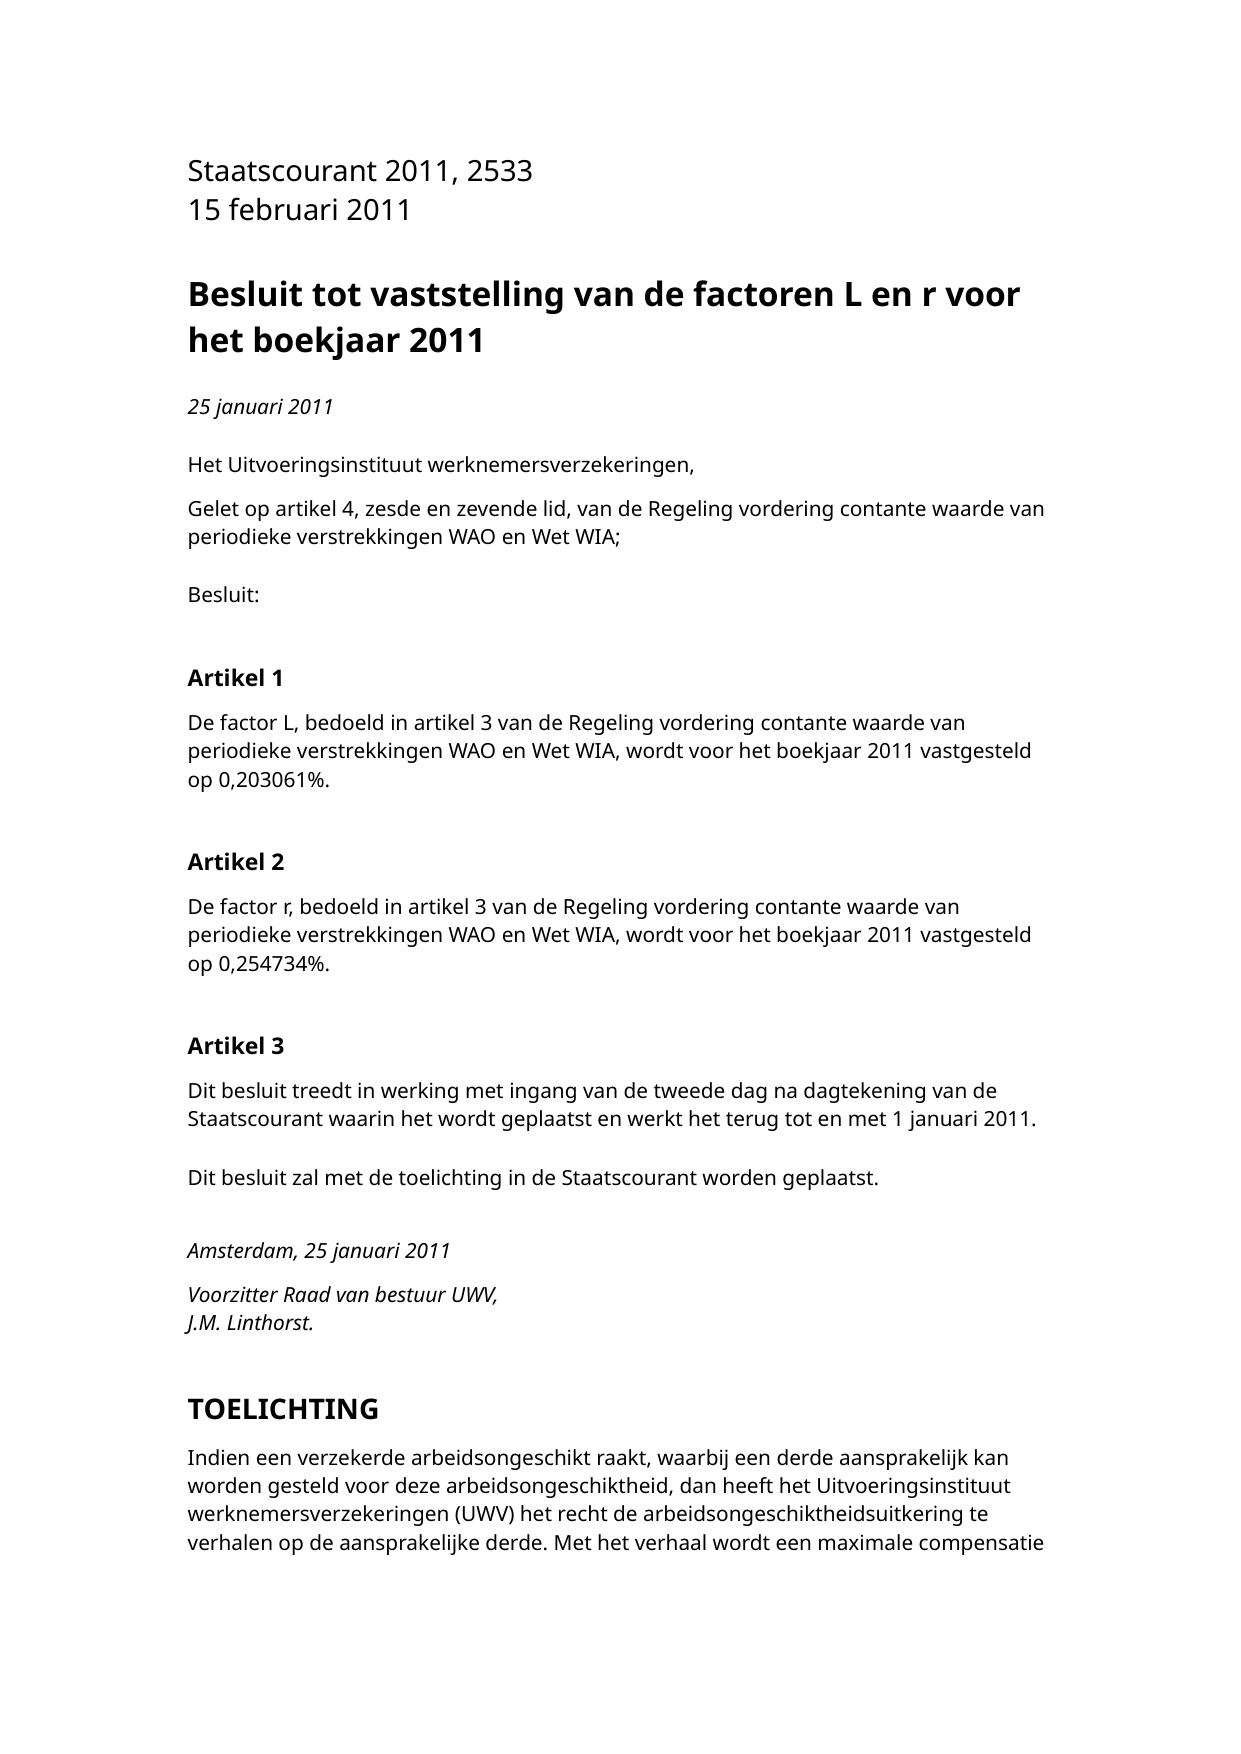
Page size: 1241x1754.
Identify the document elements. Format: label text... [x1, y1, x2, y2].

text Amsterdam, 25 januari 2011 [187, 1236, 1053, 1265]
text Besluit: [187, 581, 1053, 609]
text Dit besluit treedt in werking met ingang van de tweede dag na dagtekening van de Staatscourant waarin het wordt geplaatst en werkt het terug tot en met 1 januari 2011. [187, 1076, 1053, 1133]
text Indien een verzekerde arbeidsongeschikt raakt, waarbij een derde aansprakelijk kan worden gesteld voor deze arbeidsongeschiktheid, dan heeft het Uitvoeringsinstituut werknemersverzekeringen (UWV) het recht de arbeidsongeschiktheidsuitkering te verhalen op de aansprakelijke derde. Met het verhaal wordt een maximale compensatie [187, 1443, 1053, 1556]
text De factor r, bedoeld in artikel 3 van de Regeling vordering contante waarde van periodieke verstrekkingen WAO en Wet WIA, wordt voor het boekjaar 2011 vastgesteld op 0,254734%. [187, 892, 1053, 977]
text Gelet op artikel 4, zesde en zevende lid, van de Regeling vordering contante waarde van periodieke verstrekkingen WAO en Wet WIA; [187, 494, 1053, 551]
text J.M. Linthorst. [187, 1308, 1053, 1337]
subtitle TOELICHTING [187, 1389, 1053, 1428]
text Dit besluit zal met de toelichting in de Staatscourant worden geplaatst. [187, 1163, 1053, 1191]
text Het Uitvoeringsinstituut werknemersverzekeringen, [187, 450, 1053, 479]
text De factor L, bedoeld in artikel 3 van de Regeling vordering contante waarde van periodieke verstrekkingen WAO en Wet WIA, wordt voor het boekjaar 2011 vastgesteld op 0,203061%. [187, 708, 1053, 793]
text 25 januari 2011 [187, 392, 1053, 420]
text Staatscourant 2011, 2533 [187, 150, 1053, 190]
subtitle Besluit tot vaststelling van de factoren L en r voor het boekjaar 2011 [187, 271, 1053, 362]
subtitle Artikel 1 [187, 662, 1053, 693]
subtitle Artikel 3 [187, 1030, 1053, 1061]
text Voorzitter Raad van bestuur UWV, [187, 1280, 1053, 1308]
subtitle Artikel 2 [187, 846, 1053, 877]
text 15 februari 2011 [187, 190, 1053, 229]
